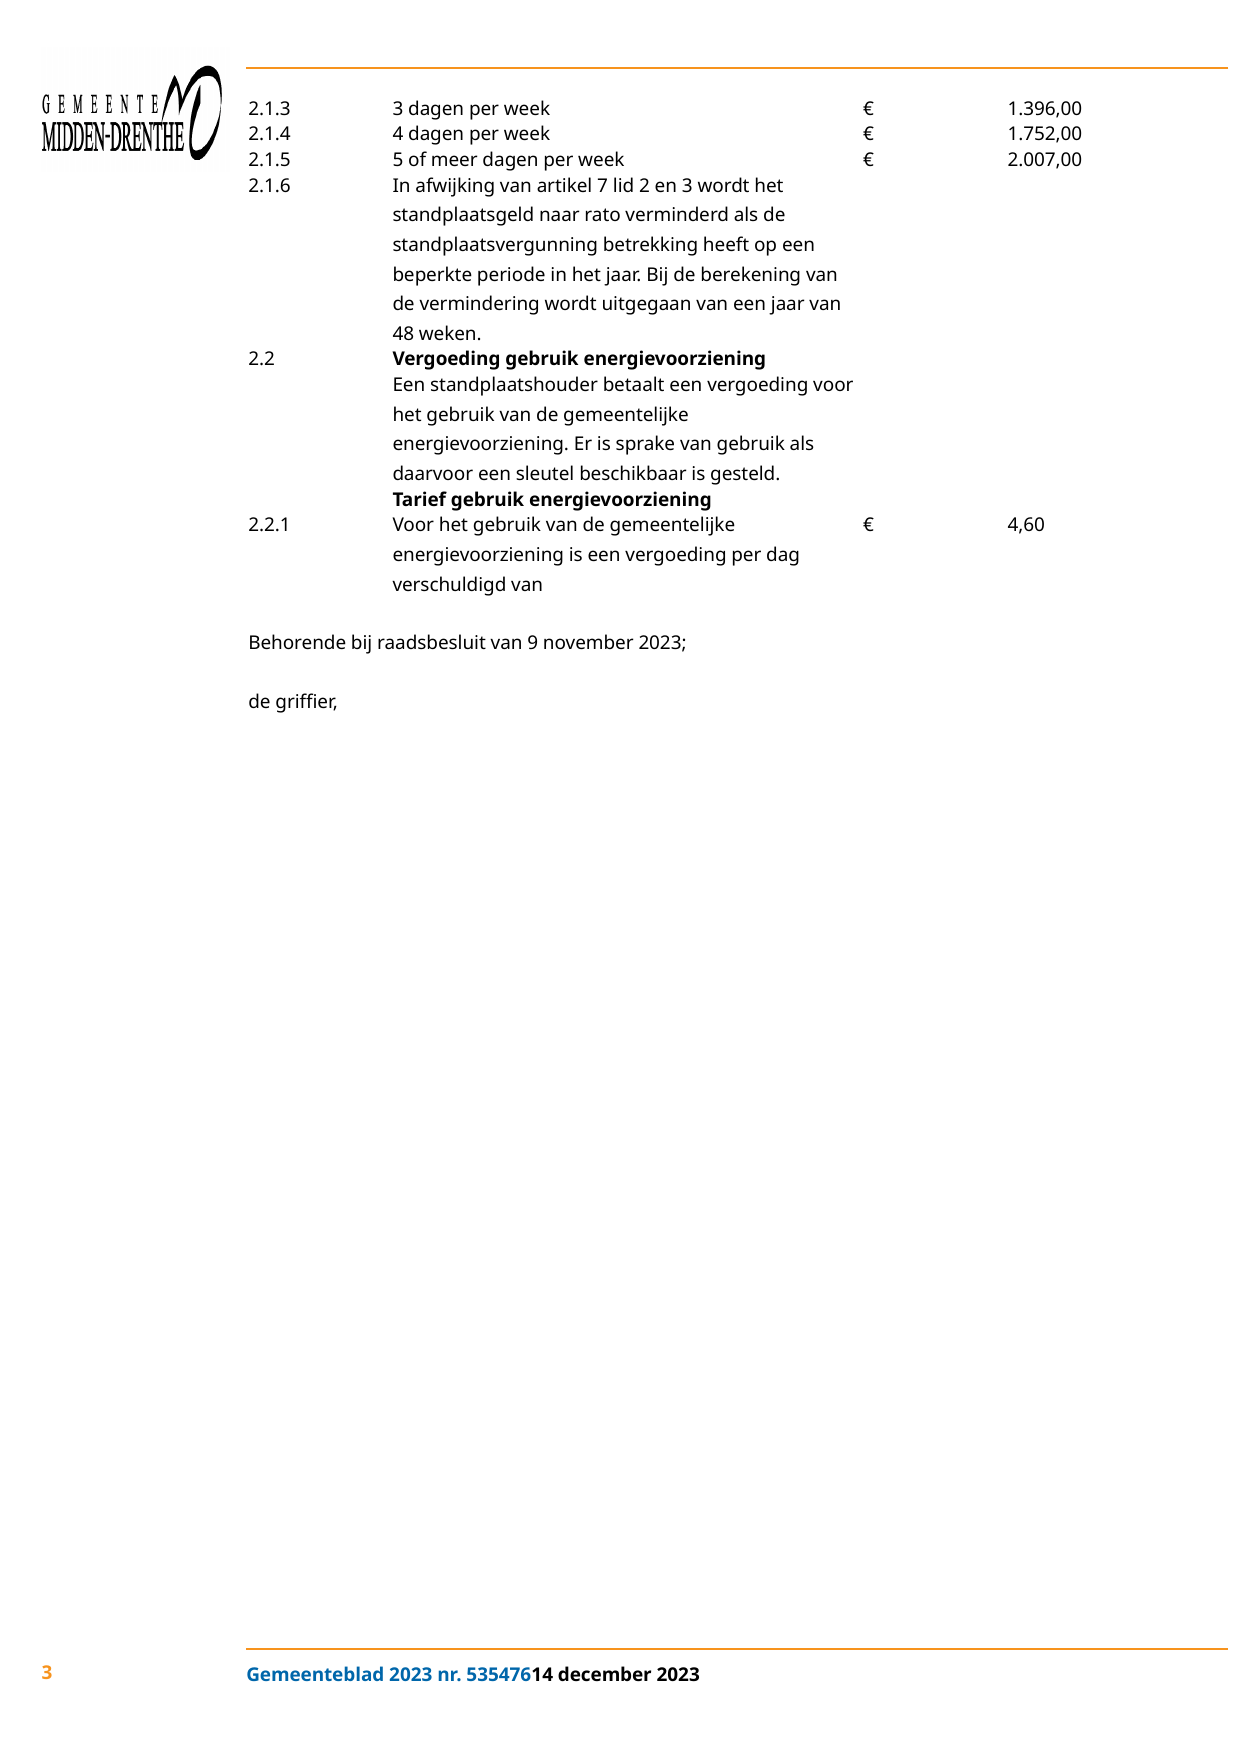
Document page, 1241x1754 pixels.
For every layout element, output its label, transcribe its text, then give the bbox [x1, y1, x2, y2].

table_cell 4 dagen per week [392, 121, 863, 146]
table_cell 1.752,00 [1007, 121, 1152, 146]
table_cell 2.1.5 [248, 146, 392, 172]
table_cell 2.2 [248, 346, 392, 371]
table_cell 2.1.4 [248, 121, 392, 146]
table_cell [1007, 172, 1152, 346]
table_cell € [863, 95, 1007, 121]
table_cell 2.2.1 [248, 512, 392, 596]
text de griffier, [248, 688, 1152, 714]
table_cell [863, 371, 1007, 486]
table_cell [863, 172, 1007, 346]
picture [41, 47, 231, 172]
table_cell [1007, 486, 1152, 512]
table_cell [863, 346, 1007, 371]
table_cell 1.396,00 [1007, 95, 1152, 121]
table_cell 2.1.6 [248, 172, 392, 346]
table_cell [248, 486, 392, 512]
table_cell Een standplaatshouder betaalt een vergoeding voor het gebruik van de gemeentelijke energievoorziening. Er is sprake van gebruik als daarvoor een sleutel beschikbaar is gesteld. [392, 371, 863, 486]
table_cell € [863, 146, 1007, 172]
table_cell [248, 371, 392, 486]
text Behorende bij raadsbesluit van 9 november 2023; [248, 629, 1152, 655]
table_cell 5 of meer dagen per week [392, 146, 863, 172]
table_cell 2.007,00 [1007, 146, 1152, 172]
table_cell Tarief gebruik energievoorziening [392, 486, 863, 512]
table_cell [1007, 346, 1152, 371]
table_cell 4,60 [1007, 512, 1152, 596]
table_cell 2.1.3 [248, 95, 392, 121]
table_cell In afwijking van artikel 7 lid 2 en 3 wordt het standplaatsgeld naar rato verminderd als de standplaatsvergunning betrekking heeft op een beperkte periode in het jaar. Bij de berekening van de vermindering wordt uitgegaan van een jaar van 48 weken. [392, 172, 863, 346]
table_cell Vergoeding gebruik energievoorziening [392, 346, 863, 371]
table_cell Voor het gebruik van de gemeentelijke energievoorziening is een vergoeding per dag verschuldigd van [392, 512, 863, 596]
table_cell [1007, 371, 1152, 486]
table_cell € [863, 121, 1007, 146]
table_cell [863, 486, 1007, 512]
table_cell € [863, 512, 1007, 596]
table_cell 3 dagen per week [392, 95, 863, 121]
